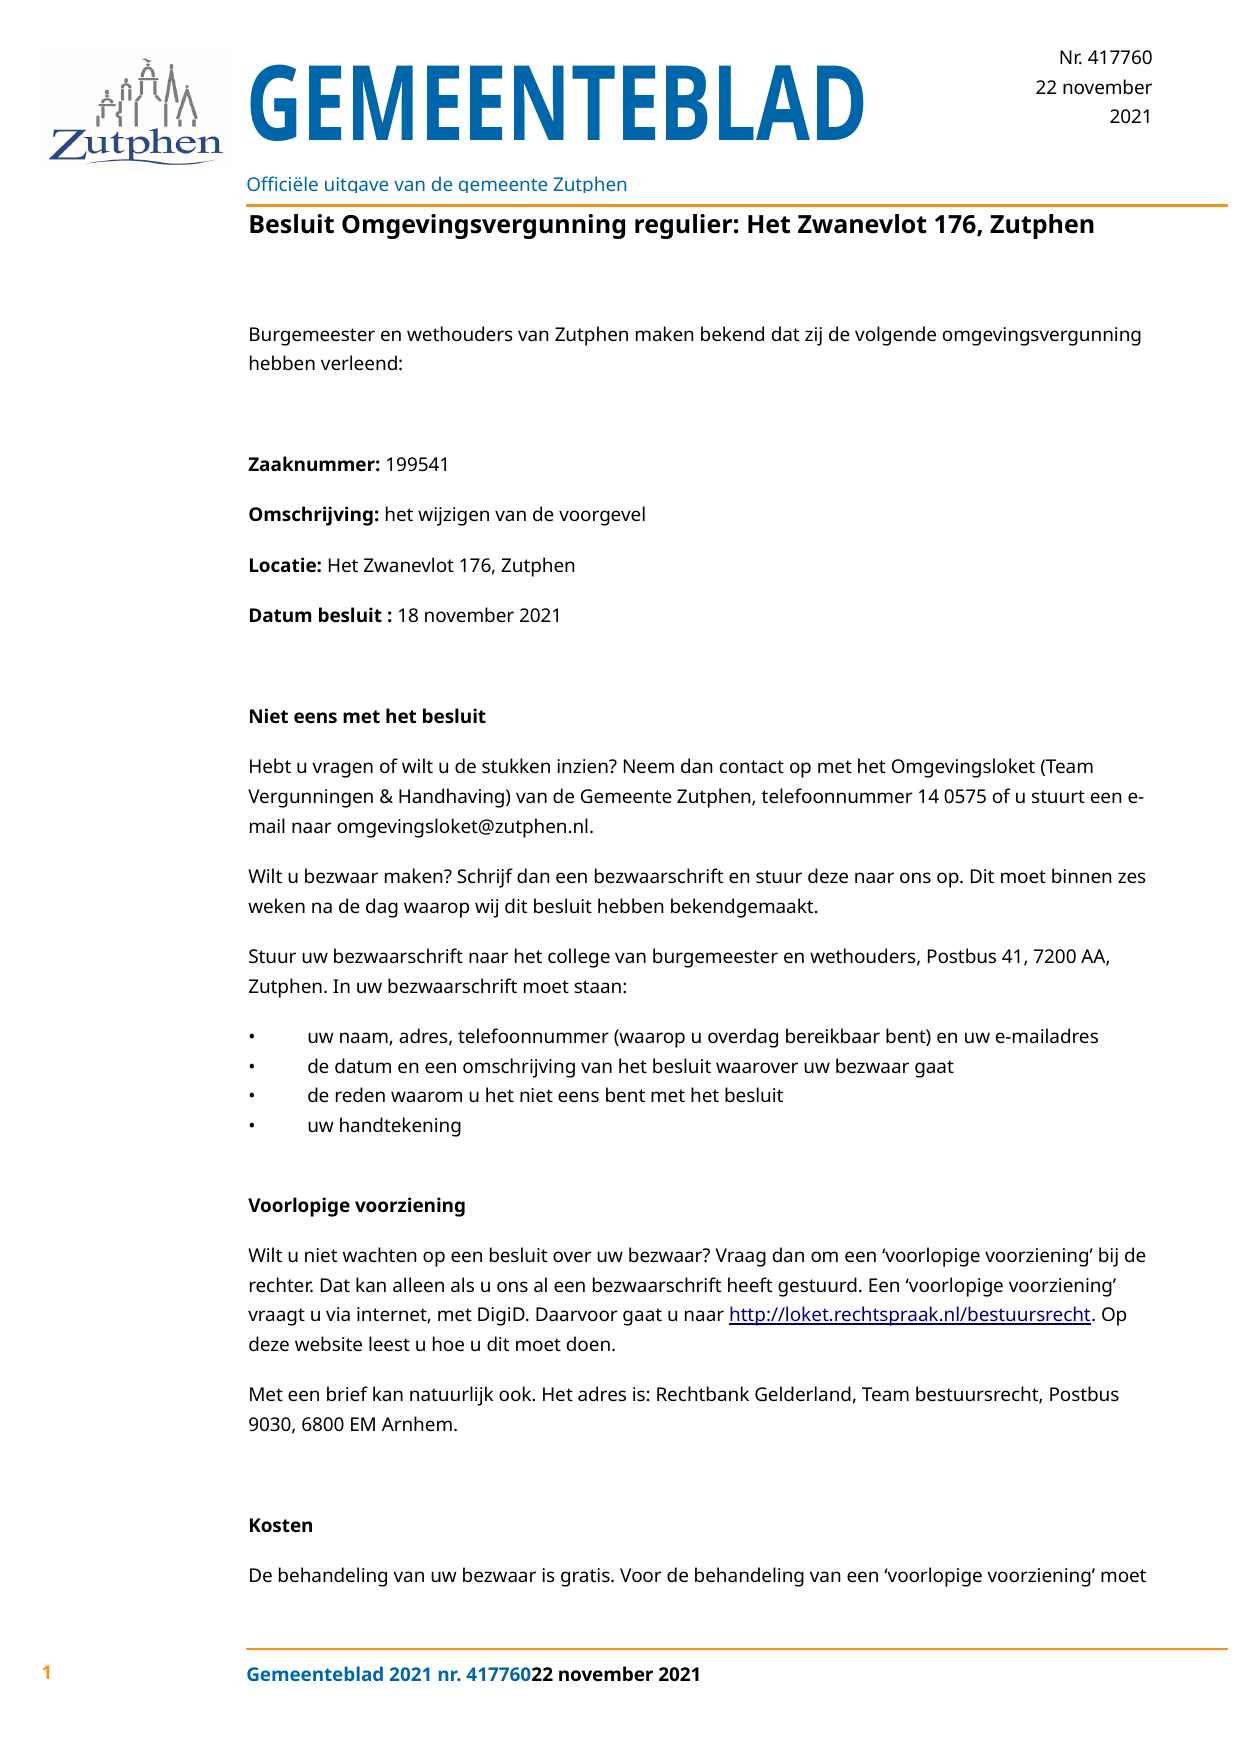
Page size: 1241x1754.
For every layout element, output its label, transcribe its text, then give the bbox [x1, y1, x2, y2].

text Niet eens met het besluit [248, 703, 1152, 729]
text Voorlopige voorziening [248, 1192, 1152, 1218]
list de reden waarom u het niet eens bent met het besluit [248, 1082, 1152, 1108]
text Hebt u vragen of wilt u de stukken inzien? Neem dan contact op met het Omgevingsloket (Team Vergunningen & Handhaving) van de Gemeente Zutphen, telefoonnummer 14 0575 of u stuurt een e-mail naar omgevingsloket@zutphen.nl. [248, 754, 1152, 838]
text Kosten [248, 1512, 1152, 1538]
text Besluit Omgevingsvergunning regulier: Het Zwanevlot 176, Zutphen [248, 207, 1152, 241]
text Met een brief kan natuurlijk ook. Het adres is: Rechtbank Gelderland, Team bestuursrecht, Postbus 9030, 6800 EM Arnhem. [248, 1382, 1152, 1437]
text Omschrijving: het wijzigen van de voorgevel [248, 502, 1152, 527]
picture [41, 47, 231, 172]
text Stuur uw bezwaarschrift naar het college van burgemeester en wethouders, Postbus 41, 7200 AA, Zutphen. In uw bezwaarschrift moet staan: [248, 943, 1152, 998]
list uw naam, adres, telefoonnummer (waarop u overdag bereikbaar bent) en uw e-mailadres [248, 1023, 1152, 1049]
text Zaaknummer: 199541 [248, 451, 1152, 477]
text Wilt u bezwaar maken? Schrijf dan een bezwaarschrift en stuur deze naar ons op. Dit moet binnen zes weken na de dag waarop wij dit besluit hebben bekendgemaakt. [248, 863, 1152, 918]
text Wilt u niet wachten op een besluit over uw bezwaar? Vraag dan om een ‘voorlopige voorziening’ bij de rechter. Dat kan alleen als u ons al een bezwaarschrift heeft gestuurd. Een ‘voorlopige voorziening’ vraagt u via internet, met DigiD. Daarvoor gaat u naar http://loket.rechtspraak.nl/bestuursrecht. Op deze website leest u hoe u dit moet doen. [248, 1242, 1152, 1357]
text Burgemeester en wethouders van Zutphen maken bekend dat zij de volgende omgevingsvergunning hebben verleend: [248, 321, 1152, 376]
text De behandeling van uw bezwaar is gratis. Voor de behandeling van een ‘voorlopige voorziening’ moet [248, 1562, 1152, 1588]
list uw handtekening [248, 1112, 1152, 1138]
text Locatie: Het Zwanevlot 176, Zutphen [248, 552, 1152, 578]
list de datum en een omschrijving van het besluit waarover uw bezwaar gaat [248, 1053, 1152, 1078]
text Datum besluit : 18 november 2021 [248, 602, 1152, 628]
